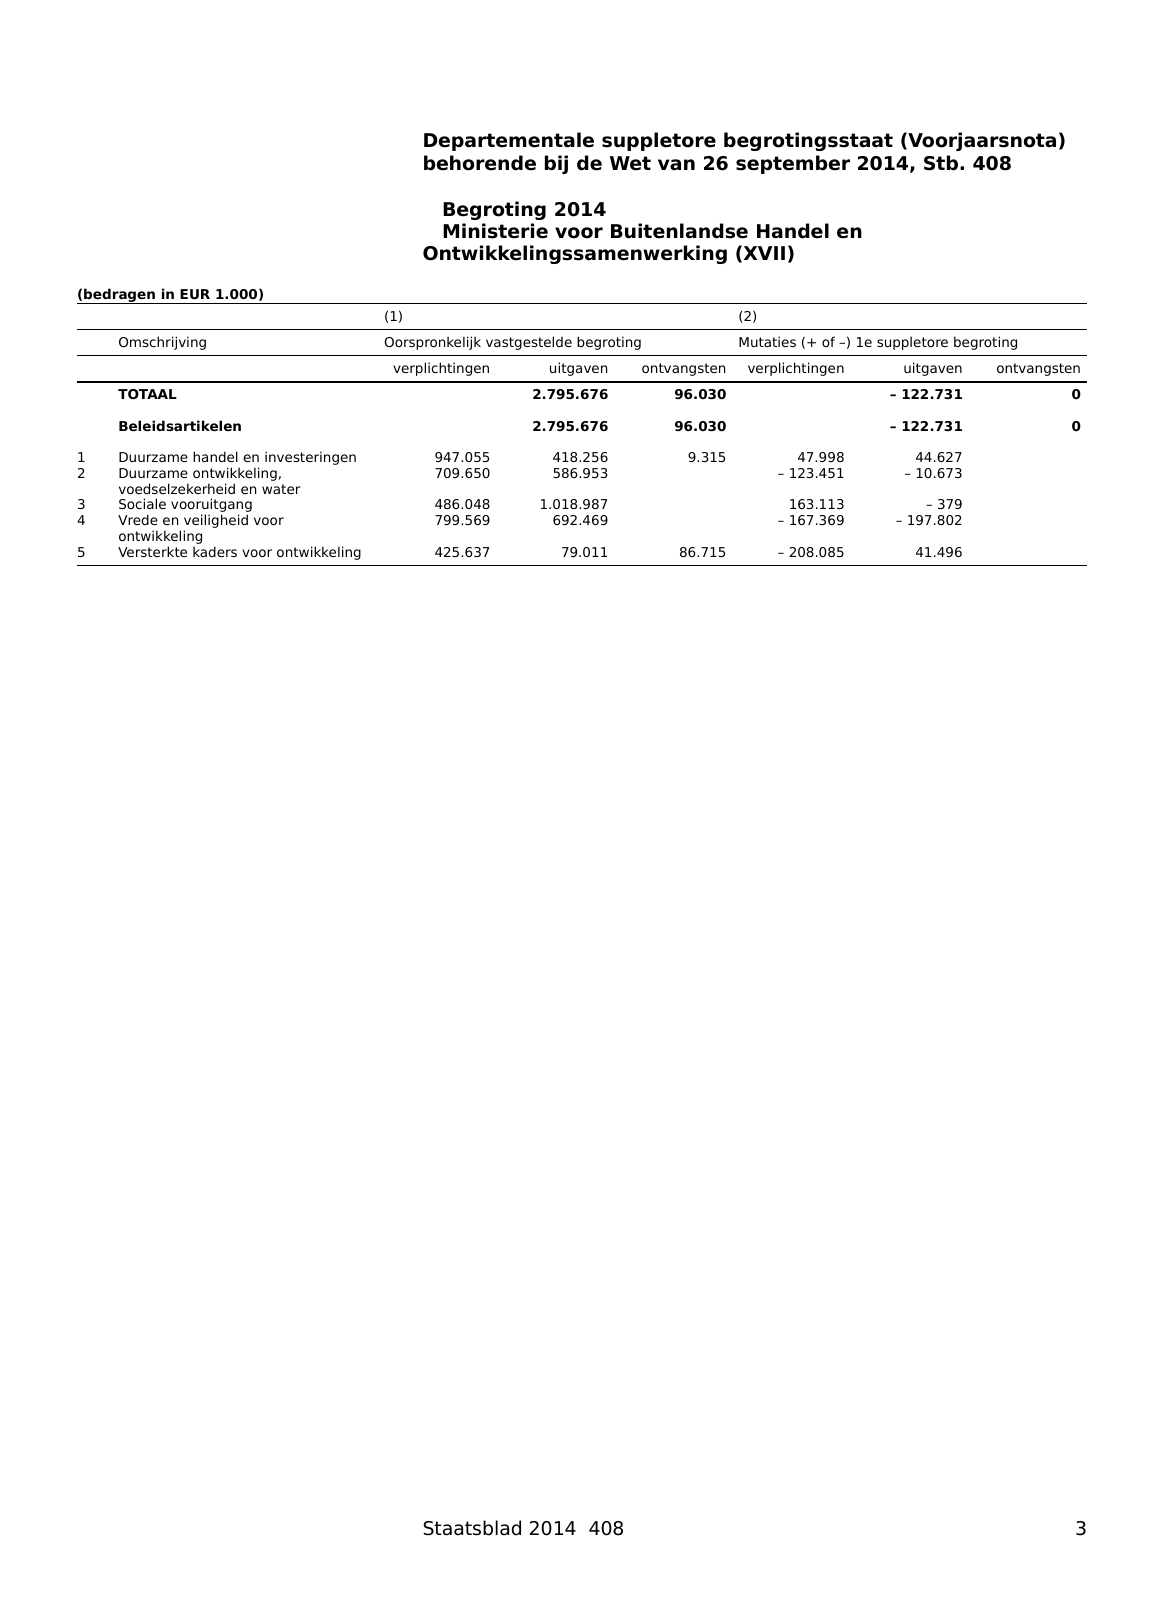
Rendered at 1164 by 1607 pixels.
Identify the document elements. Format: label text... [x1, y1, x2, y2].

table_cell Duurzame ontwikkeling, voedselzekerheid en water [112, 466, 378, 497]
table_cell [112, 434, 378, 450]
table_cell 4 [77, 513, 112, 544]
table_cell [969, 450, 1087, 466]
table_cell 486.048 [378, 497, 496, 513]
table_cell 1 [77, 450, 112, 466]
table_cell [732, 434, 850, 450]
table_cell Versterkte kaders voor ontwikkeling [112, 544, 378, 565]
table_cell [77, 419, 112, 434]
table_cell 47.998 [732, 450, 850, 466]
table_cell 0 [969, 419, 1087, 434]
table_cell [77, 383, 112, 403]
table_cell Duurzame handel en investeringen [112, 450, 378, 466]
table_cell 709.650 [378, 466, 496, 497]
table_header (bedragen in EUR 1.000) [77, 287, 1087, 303]
table_cell 163.113 [732, 497, 850, 513]
table_cell Sociale vooruitgang [112, 497, 378, 513]
table_cell Beleidsartikelen [112, 419, 378, 434]
table_cell – 10.673 [850, 466, 968, 497]
table_cell 2.795.676 [496, 383, 614, 403]
table_cell (2) [732, 304, 850, 329]
table_cell 586.953 [496, 466, 614, 497]
table_cell 2 [77, 466, 112, 497]
table_cell 947.055 [378, 450, 496, 466]
table_cell [496, 434, 614, 450]
table_cell 41.496 [850, 544, 968, 565]
table_cell 44.627 [850, 450, 968, 466]
table_cell 9.315 [614, 450, 732, 466]
table_cell [614, 466, 732, 497]
table_cell – 122.731 [850, 419, 968, 434]
table_cell [850, 403, 968, 418]
table_cell [77, 434, 112, 450]
table_cell 1.018.987 [496, 497, 614, 513]
table_cell [378, 383, 496, 403]
table_cell [969, 304, 1087, 329]
table_cell [614, 434, 732, 450]
text Ministerie voor Buitenlandse Handel en Ontwikkelingssamenwerking (XVII) [422, 221, 1087, 265]
table_cell [850, 304, 968, 329]
table_cell – 167.369 [732, 513, 850, 544]
table_cell [614, 304, 732, 329]
table_cell 3 [77, 497, 112, 513]
table_cell – 197.802 [850, 513, 968, 544]
table_cell [614, 403, 732, 418]
table_cell [112, 304, 378, 329]
table_cell [77, 403, 112, 418]
table_cell 799.569 [378, 513, 496, 544]
table_cell [850, 434, 968, 450]
table_cell [112, 356, 378, 381]
table_cell [732, 419, 850, 434]
table_cell 96.030 [614, 383, 732, 403]
table_cell – 208.085 [732, 544, 850, 565]
table_cell [77, 304, 112, 329]
table_cell [732, 383, 850, 403]
table_cell [732, 403, 850, 418]
table_cell Vrede en veiligheid voor ontwikkeling [112, 513, 378, 544]
table_cell uitgaven [496, 356, 614, 381]
table_cell 96.030 [614, 419, 732, 434]
table_cell [969, 513, 1087, 544]
table_cell – 123.451 [732, 466, 850, 497]
table_cell [614, 497, 732, 513]
table_cell [614, 513, 732, 544]
table_cell – 379 [850, 497, 968, 513]
text Begroting 2014 [422, 199, 1087, 221]
table_cell [969, 466, 1087, 497]
table_cell [969, 434, 1087, 450]
subtitle Departementale suppletore begrotingsstaat (Voorjaarsnota) behorende bij de Wet van 26 september 2014, Stb. 408 [422, 130, 1087, 174]
table_cell verplichtingen [732, 356, 850, 381]
table_cell [496, 403, 614, 418]
table_cell [496, 304, 614, 329]
table_cell [378, 419, 496, 434]
table_cell ontvangsten [614, 356, 732, 381]
table_cell 2.795.676 [496, 419, 614, 434]
table_cell [77, 356, 112, 381]
table_cell – 122.731 [850, 383, 968, 403]
table_cell verplichtingen [378, 356, 496, 381]
table_cell Mutaties (+ of –) 1e suppletore begroting [732, 330, 1087, 355]
table_cell 0 [969, 383, 1087, 403]
table_cell 425.637 [378, 544, 496, 565]
table_cell [378, 403, 496, 418]
table_cell [112, 403, 378, 418]
table_cell [77, 330, 112, 355]
table_cell 5 [77, 544, 112, 565]
table_cell 79.011 [496, 544, 614, 565]
table_cell [378, 434, 496, 450]
table_cell 692.469 [496, 513, 614, 544]
table_cell uitgaven [850, 356, 968, 381]
table_cell ontvangsten [969, 356, 1087, 381]
table_cell 86.715 [614, 544, 732, 565]
table_cell [969, 497, 1087, 513]
table_cell Oorspronkelijk vastgestelde begroting [378, 330, 732, 355]
table_cell (1) [378, 304, 496, 329]
table_cell [969, 544, 1087, 565]
table_cell 418.256 [496, 450, 614, 466]
table_cell TOTAAL [112, 383, 378, 403]
table_cell Omschrijving [112, 330, 378, 355]
table_cell [969, 403, 1087, 418]
